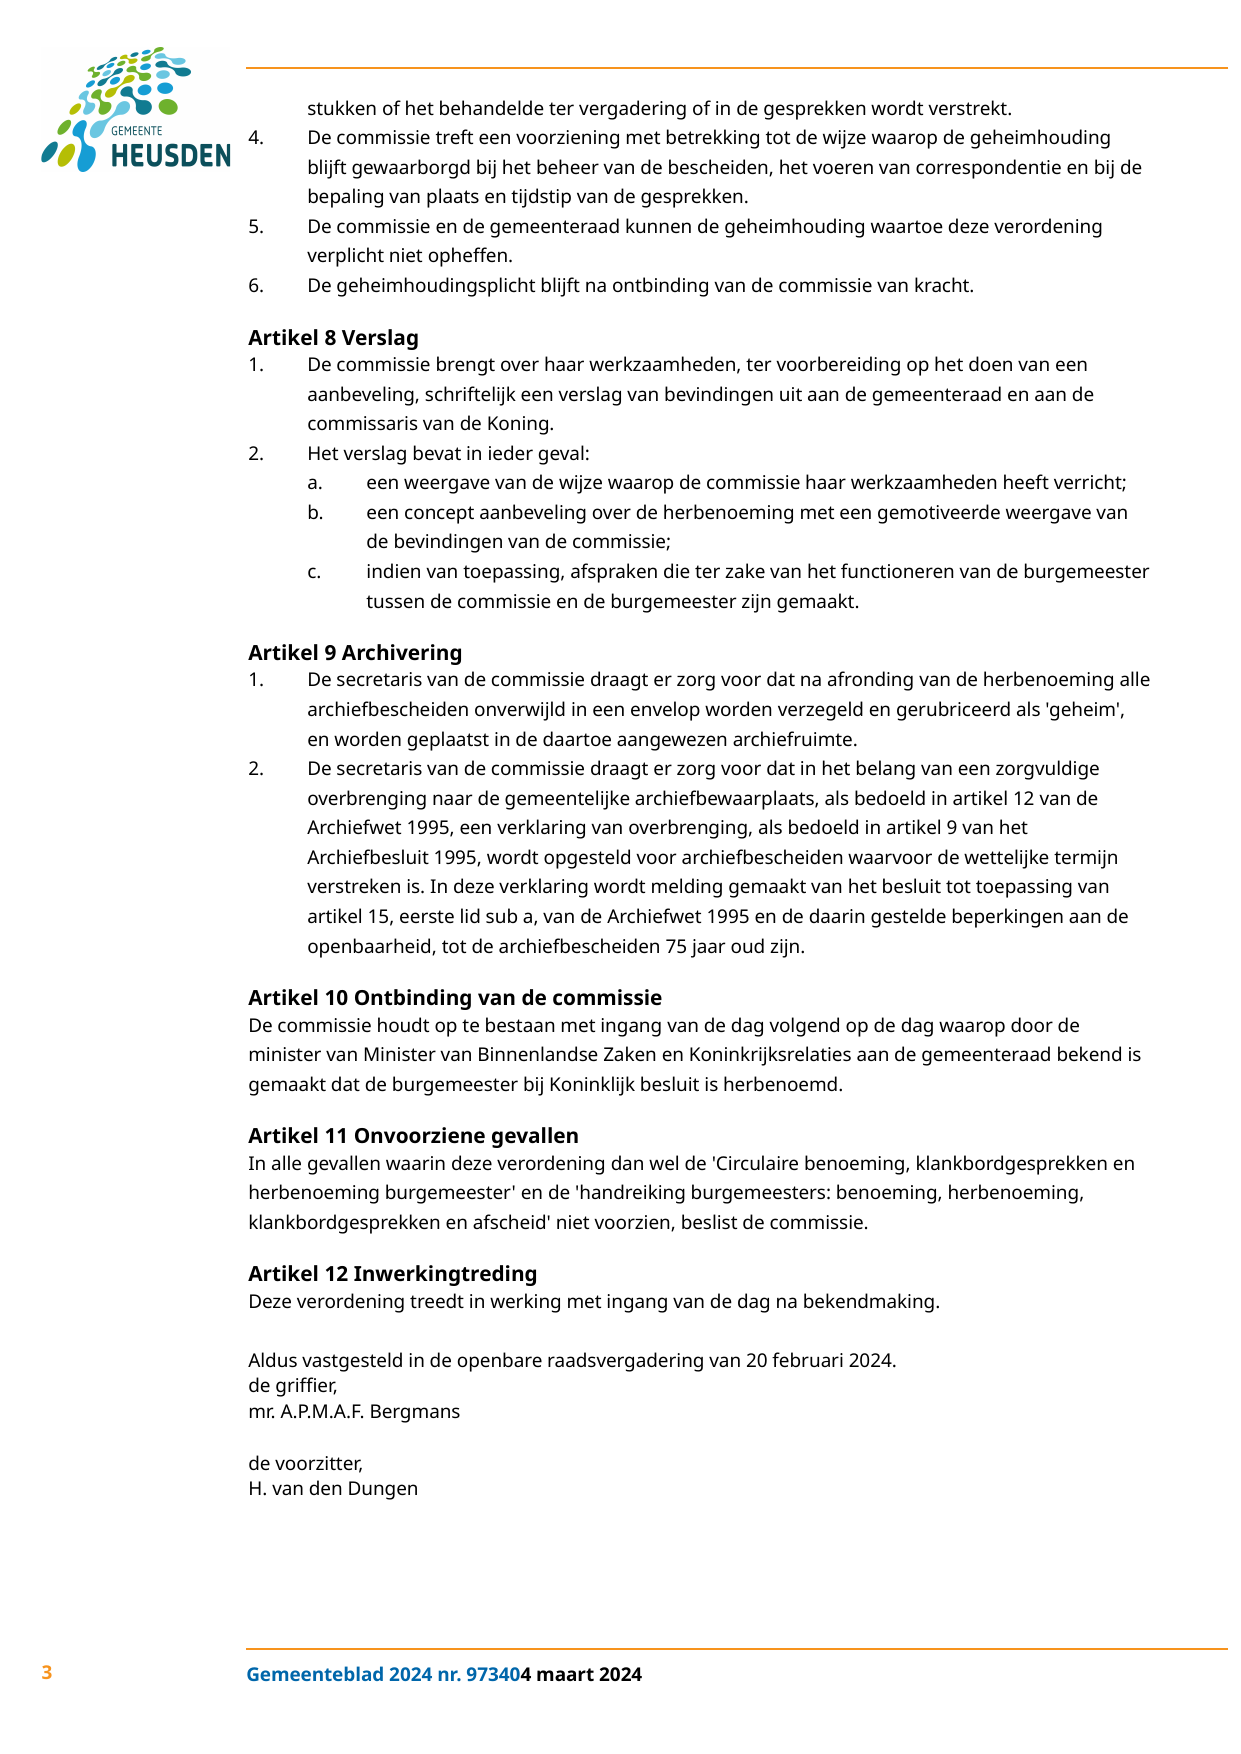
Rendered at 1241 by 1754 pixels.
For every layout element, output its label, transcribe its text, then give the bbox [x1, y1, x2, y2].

text De commissie houdt op te bestaan met ingang van de dag volgend op de dag waarop door de minister van Minister van Binnenlandse Zaken en Koninkrijksrelaties aan de gemeenteraad bekend is gemaakt dat de burgemeester bij Koninklijk besluit is herbenoemd. [248, 1012, 1152, 1097]
picture [41, 47, 231, 172]
text mr. A.P.M.A.F. Bergmans [248, 1398, 1152, 1424]
text Artikel 9 Archivering [248, 638, 1152, 667]
text de voorzitter, [248, 1450, 1152, 1476]
text In alle gevallen waarin deze verordening dan wel de 'Circulaire benoeming, klankbordgesprekken en herbenoeming burgemeester' en de 'handreiking burgemeesters: benoeming, herbenoeming, klankbordgesprekken en afscheid' niet voorzien, beslist de commissie. [248, 1150, 1152, 1235]
text H. van den Dungen [248, 1476, 1152, 1501]
list De secretaris van de commissie draagt er zorg voor dat na afronding van de herbenoeming alle archiefbescheiden onverwijld in een envelop worden verzegeld en gerubriceerd als 'geheim', en worden geplaatst in de daartoe aangewezen archiefruimte. [248, 667, 1152, 752]
list indien van toepassing, afspraken die ter zake van het functioneren van de burgemeester tussen de commissie en de burgemeester zijn gemaakt. [307, 558, 1152, 613]
list De commissie en de gemeenteraad kunnen de geheimhouding waartoe deze verordening verplicht niet opheffen. [248, 213, 1152, 268]
list De geheimhoudingsplicht blijft na ontbinding van de commissie van kracht. [248, 272, 1152, 298]
text de griffier, [248, 1373, 1152, 1398]
list De commissie brengt over haar werkzaamheden, ter voorbereiding op het doen van een aanbeveling, schriftelijk een verslag van bevindingen uit aan de gemeenteraad en aan de commissaris van de Koning. [248, 351, 1152, 436]
list De secretaris van de commissie draagt er zorg voor dat in het belang van een zorgvuldige overbrenging naar de gemeentelijke archiefbewaarplaats, als bedoeld in artikel 12 van de Archiefwet 1995, een verklaring van overbrenging, als bedoeld in artikel 9 van het Archiefbesluit 1995, wordt opgesteld voor archiefbescheiden waarvoor de wettelijke termijn verstreken is. In deze verklaring wordt melding gemaakt van het besluit tot toepassing van artikel 15, eerste lid sub a, van de Archiefwet 1995 en de daarin gestelde beperkingen aan de openbaarheid, tot de archiefbescheiden 75 jaar oud zijn. [248, 755, 1152, 959]
list een concept aanbeveling over de herbenoeming met een gemotiveerde weergave van de bevindingen van de commissie; [307, 499, 1152, 554]
text Aldus vastgesteld in de openbare raadsvergadering van 20 februari 2024. [248, 1347, 1152, 1373]
text Artikel 10 Ontbinding van de commissie [248, 983, 1152, 1012]
list De commissie treft een voorziening met betrekking tot de wijze waarop de geheimhouding blijft gewaarborgd bij het beheer van de bescheiden, het voeren van correspondentie en bij de bepaling van plaats en tijdstip van de gesprekken. [248, 124, 1152, 209]
text Deze verordening treedt in werking met ingang van de dag na bekendmaking. [248, 1288, 1152, 1313]
list een weergave van de wijze waarop de commissie haar werkzaamheden heeft verricht; [307, 469, 1152, 495]
text Artikel 12 Inwerkingtreding [248, 1259, 1152, 1288]
text Artikel 11 Onvoorziene gevallen [248, 1121, 1152, 1150]
text Artikel 8 Verslag [248, 323, 1152, 351]
list stukken of het behandelde ter vergadering of in de gesprekken wordt verstrekt. [248, 95, 1152, 121]
list Het verslag bevat in ieder geval: [248, 440, 1152, 466]
